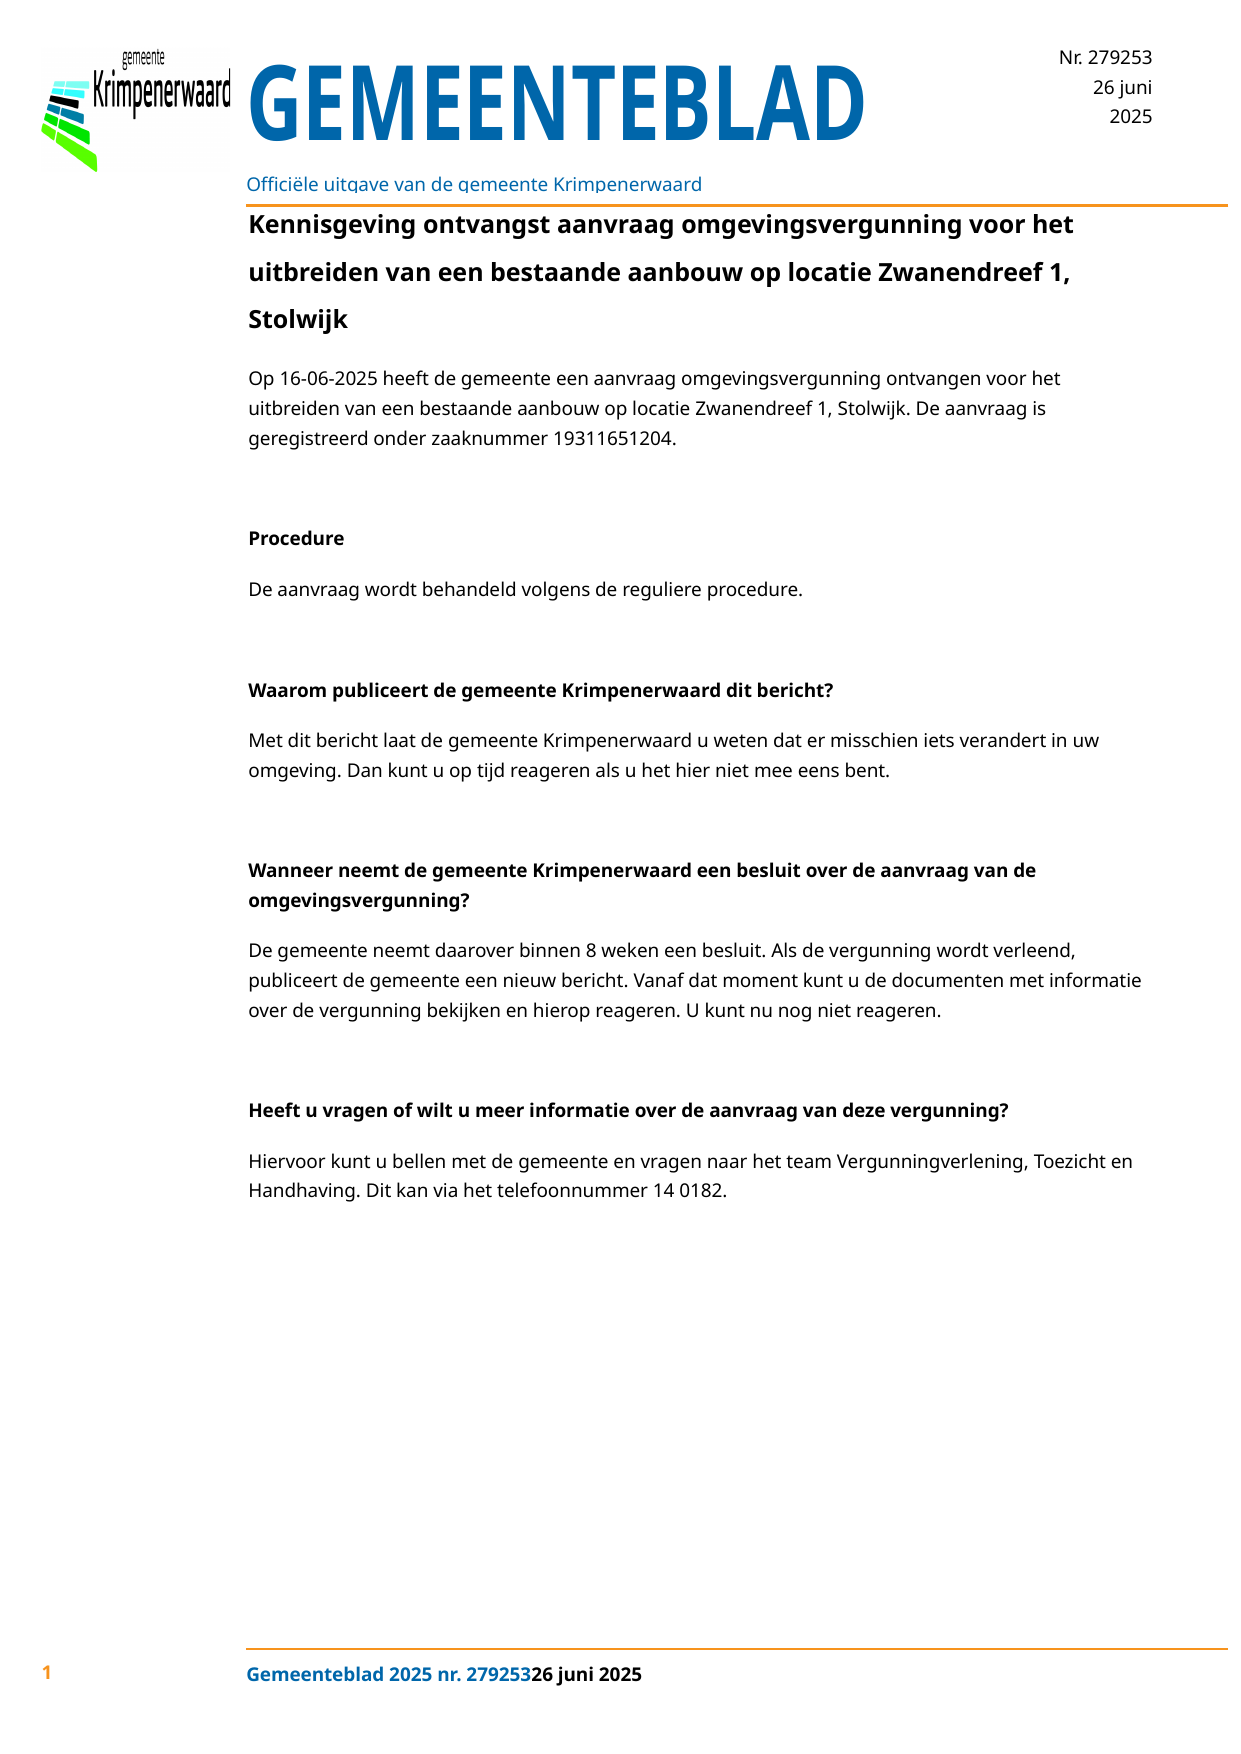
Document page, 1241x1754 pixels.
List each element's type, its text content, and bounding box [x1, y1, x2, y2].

text De gemeente neemt daarover binnen 8 weken een besluit. Als de vergunning wordt verleend, publiceert de gemeente een nieuw bericht. Vanaf dat moment kunt u de documenten met informatie over de vergunning bekijken en hierop reageren. U kunt nu nog niet reageren. [248, 938, 1152, 1022]
text Hiervoor kunt u bellen met de gemeente en vragen naar het team Vergunningverlening, Toezicht en Handhaving. Dit kan via het telefoonnummer 14 0182. [248, 1148, 1152, 1203]
text Waarom publiceert de gemeente Krimpenerwaard dit bericht? [248, 677, 1152, 702]
text De aanvraag wordt behandeld volgens de reguliere procedure. [248, 576, 1152, 602]
text Kennisgeving ontvangst aanvraag omgevingsvergunning voor het uitbreiden van een bestaande aanbouw op locatie Zwanendreef 1, Stolwijk [248, 207, 1152, 336]
text Op 16-06-2025 heeft de gemeente een aanvraag omgevingsvergunning ontvangen voor het uitbreiden van een bestaande aanbouw op locatie Zwanendreef 1, Stolwijk. De aanvraag is geregistreerd onder zaaknummer 19311651204. [248, 366, 1152, 450]
picture [41, 47, 231, 172]
text Heeft u vragen of wilt u meer informatie over de aanvraag van deze vergunning? [248, 1098, 1152, 1123]
text Procedure [248, 526, 1152, 551]
text Met dit bericht laat de gemeente Krimpenerwaard u weten dat er misschien iets verandert in uw omgeving. Dan kunt u op tijd reageren als u het hier niet mee eens bent. [248, 727, 1152, 782]
text Wanneer neemt de gemeente Krimpenerwaard een besluit over de aanvraag van de omgevingsvergunning? [248, 858, 1152, 913]
